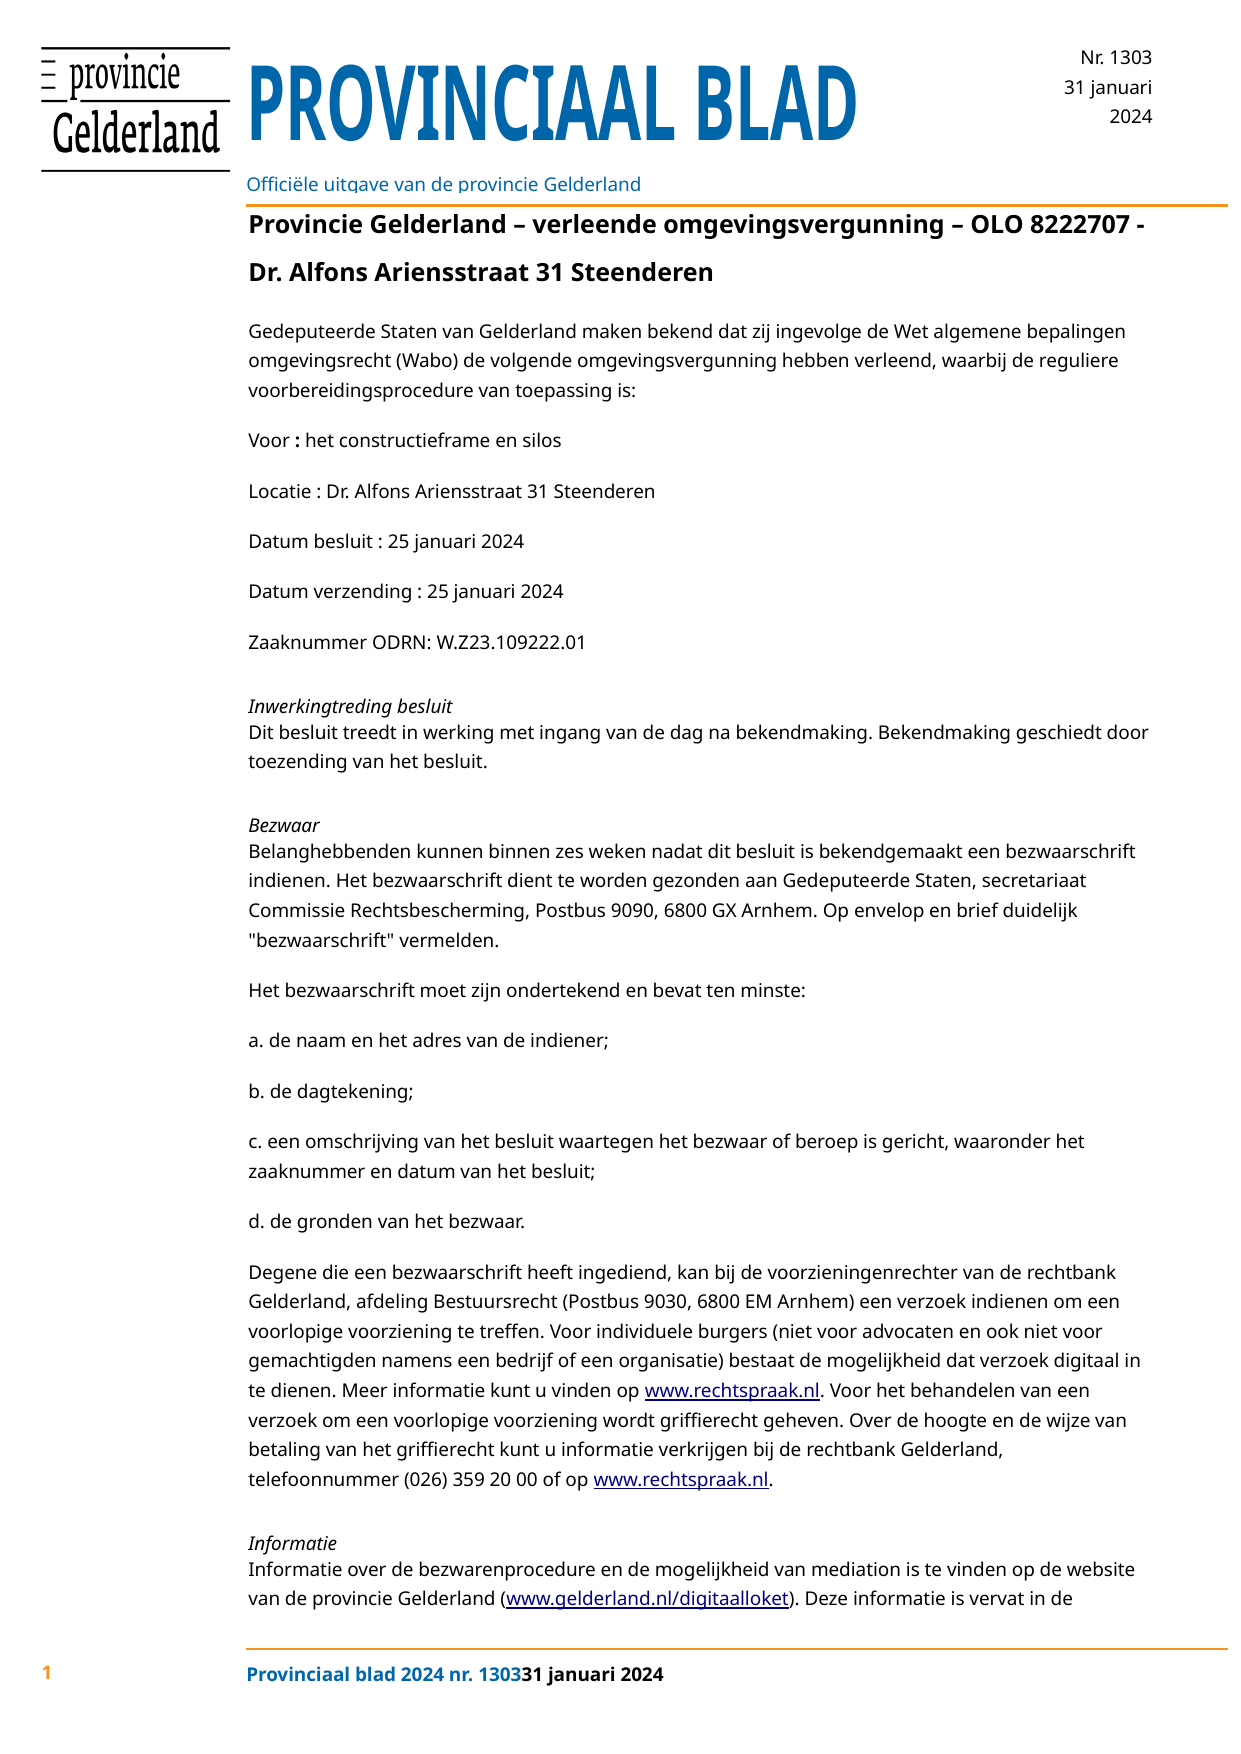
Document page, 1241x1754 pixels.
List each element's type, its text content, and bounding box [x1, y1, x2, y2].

text Inwerkingtreding besluit [248, 693, 1152, 719]
text a. de naam en het adres van de indiener; [248, 1028, 1152, 1053]
text b. de dagtekening; [248, 1078, 1152, 1104]
text c. een omschrijving van het besluit waartegen het bezwaar of beroep is gericht, waaronder het zaaknummer en datum van het besluit; [248, 1128, 1152, 1184]
text d. de gronden van het bezwaar. [248, 1208, 1152, 1234]
text Bezwaar [248, 812, 1152, 838]
text Belanghebbenden kunnen binnen zes weken nadat dit besluit is bekendgemaakt een bezwaarschrift indienen. Het bezwaarschrift dient te worden gezonden aan Gedeputeerde Staten, secretariaat Commissie Rechtsbescherming, Postbus 9090, 6800 GX Arnhem. Op envelop en brief duidelijk "bezwaarschrift" vermelden. [248, 838, 1152, 953]
picture [41, 47, 231, 172]
text Locatie : Dr. Alfons Ariensstraat 31 Steenderen [248, 478, 1152, 504]
text Datum verzending : 25 januari 2024 [248, 579, 1152, 604]
text Datum besluit : 25 januari 2024 [248, 528, 1152, 554]
text Het bezwaarschrift moet zijn ondertekend en bevat ten minste: [248, 977, 1152, 1003]
text Provincie Gelderland – verleende omgevingsvergunning – OLO 8222707 - Dr. Alfons Ariensstraat 31 Steenderen [248, 207, 1152, 288]
text Zaaknummer ODRN: W.Z23.109222.01 [248, 629, 1152, 655]
text Informatie over de bezwarenprocedure en de mogelijkheid van mediation is te vinden op de website van de provincie Gelderland (www.gelderland.nl/digitaalloket). Deze informatie is vervat in de [248, 1556, 1152, 1611]
text Dit besluit treedt in werking met ingang van de dag na bekendmaking. Bekendmaking geschiedt door toezending van het besluit. [248, 719, 1152, 774]
text Degene die een bezwaarschrift heeft ingediend, kan bij de voorzieningenrechter van de rechtbank Gelderland, afdeling Bestuursrecht (Postbus 9030, 6800 EM Arnhem) een verzoek indienen om een voorlopige voorziening te treffen. Voor individuele burgers (niet voor advocaten en ook niet voor gemachtigden namens een bedrijf of een organisatie) bestaat de mogelijkheid dat verzoek digitaal in te dienen. Meer informatie kunt u vinden op www.rechtspraak.nl. Voor het behandelen van een verzoek om een voorlopige voorziening wordt griffierecht geheven. Over de hoogte en de wijze van betaling van het griffierecht kunt u informatie verkrijgen bij de rechtbank Gelderland, telefoonnummer (026) 359 20 00 of op www.rechtspraak.nl. [248, 1259, 1152, 1492]
text Voor : het constructieframe en silos [248, 427, 1152, 453]
text Informatie [248, 1530, 1152, 1556]
text Gedeputeerde Staten van Gelderland maken bekend dat zij ingevolge de Wet algemene bepalingen omgevingsrecht (Wabo) de volgende omgevingsvergunning hebben verleend, waarbij de reguliere voorbereidingsprocedure van toepassing is: [248, 318, 1152, 403]
